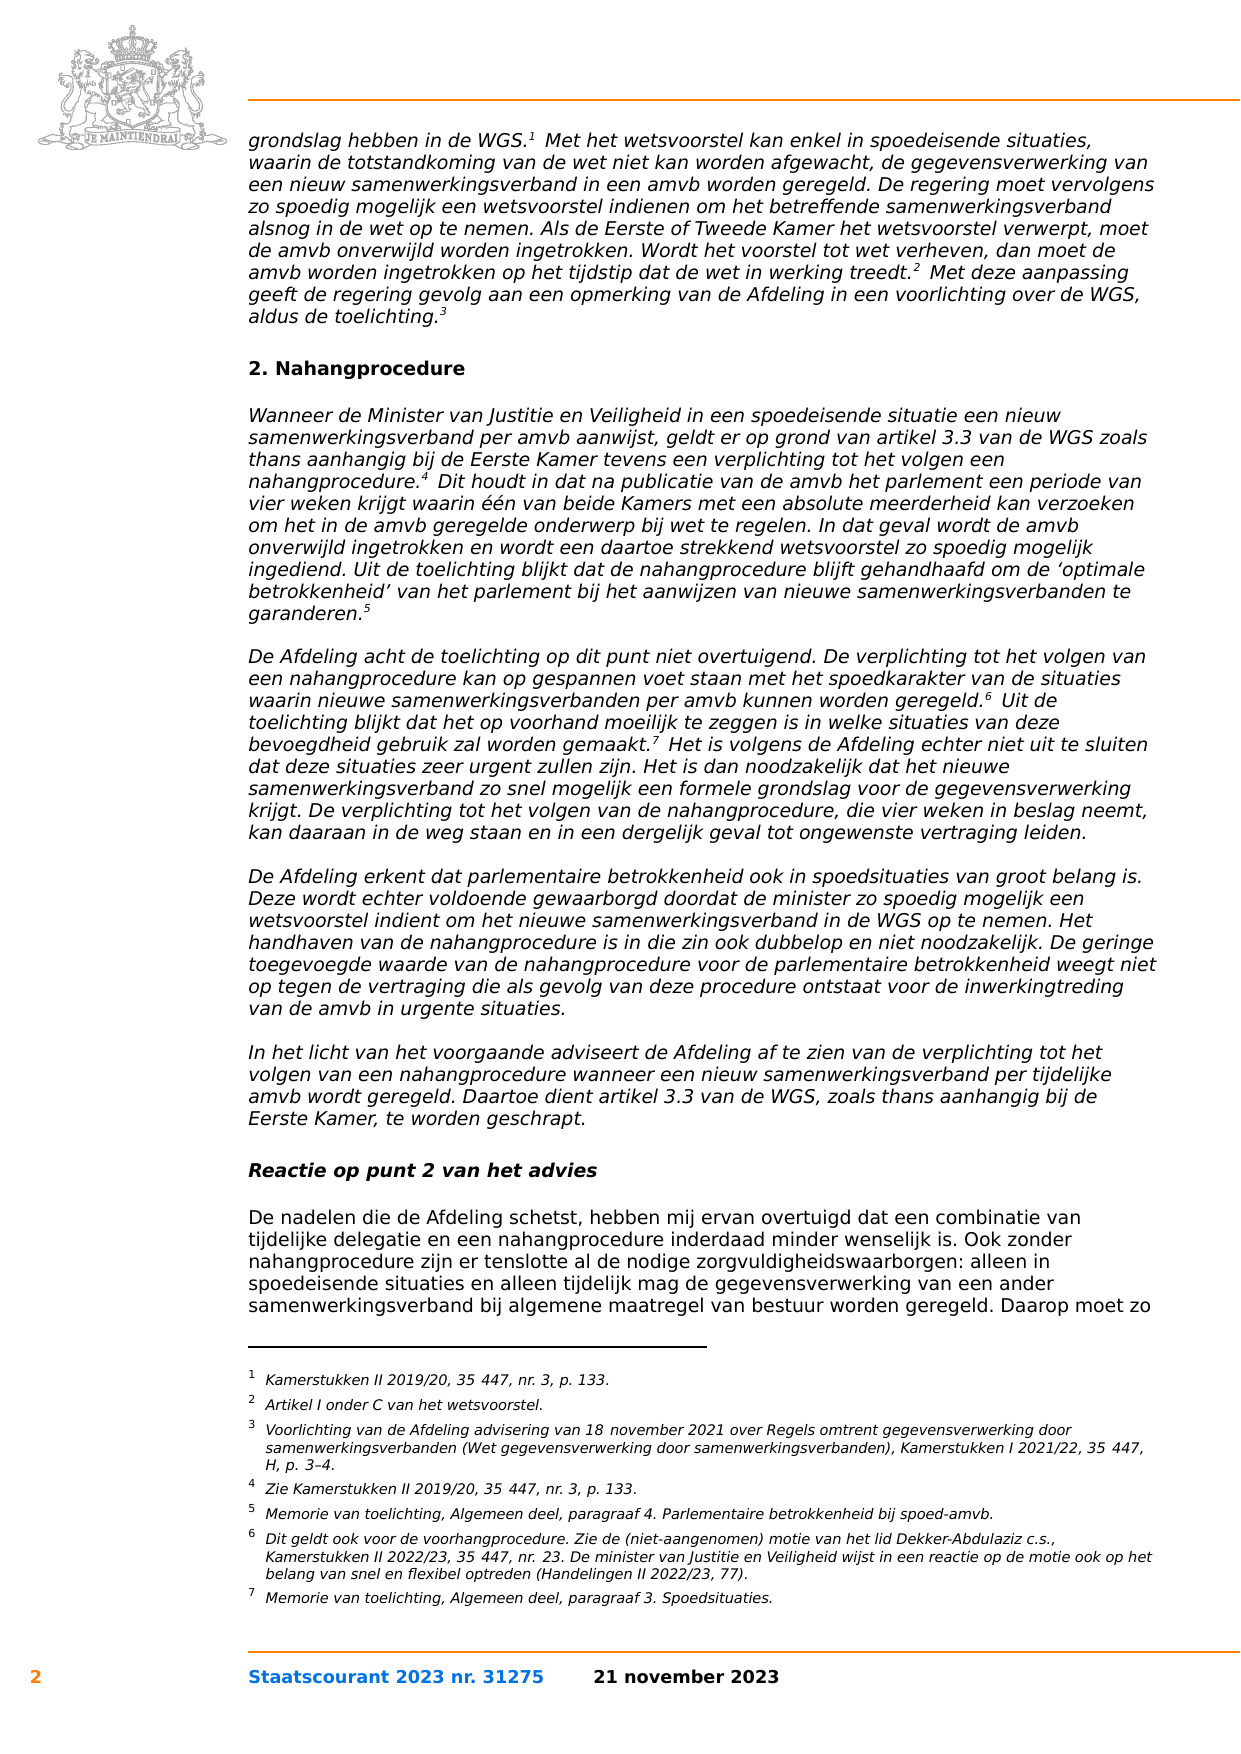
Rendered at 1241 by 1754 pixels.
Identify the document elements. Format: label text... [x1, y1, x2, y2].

text In het licht van het voorgaande adviseert de Afdeling af te zien van de verplichting tot het volgen van een nahangprocedure wanneer een nieuw samenwerkingsverband per tijdelijke amvb wordt geregeld. Daartoe dient artikel 3.3 van de WGS, zoals thans aanhangig bij de Eerste Kamer, te worden geschrapt. [248, 1042, 1163, 1130]
text Kamerstukken II 2019/20, 35 447, nr. 3, p. 133. [248, 1368, 1163, 1390]
subtitle 2. Nahangprocedure [248, 358, 1163, 380]
text De Afdeling acht de toelichting op dit punt niet overtuigend. De verplichting tot het volgen van een nahangprocedure kan op gespannen voet staan met het spoedkarakter van de situaties waarin nieuwe samenwerkingsverbanden per amvb kunnen worden geregeld. Uit de toelichting blijkt dat het op voorhand moeilijk te zeggen is in welke situaties van deze bevoegdheid gebruik zal worden gemaakt. Het is volgens de Afdeling echter niet uit te sluiten dat deze situaties zeer urgent zullen zijn. Het is dan noodzakelijk dat het nieuwe samenwerkingsverband zo snel mogelijk een formele grondslag voor de gegevensverwerking krijgt. De verplichting tot het volgen van de nahangprocedure, die vier weken in beslag neemt, kan daaraan in de weg staan en in een dergelijk geval tot ongewenste vertraging leiden. [248, 646, 1163, 844]
text De Afdeling erkent dat parlementaire betrokkenheid ook in spoedsituaties van groot belang is. Deze wordt echter voldoende gewaarborgd doordat de minister zo spoedig mogelijk een wetsvoorstel indient om het nieuwe samenwerkingsverband in de WGS op te nemen. Het handhaven van de nahangprocedure is in die zin ook dubbelop en niet noodzakelijk. De geringe toegevoegde waarde van de nahangprocedure voor de parlementaire betrokkenheid weegt niet op tegen de vertraging die als gevolg van deze procedure ontstaat voor de inwerkingtreding van de amvb in urgente situaties. [248, 866, 1163, 1020]
text Memorie van toelichting, Algemeen deel, paragraaf 3. Spoedsituaties. [248, 1586, 1163, 1608]
text Artikel I onder C van het wetsvoorstel. [248, 1393, 1163, 1415]
text grondslag hebben in de WGS. Met het wetsvoorstel kan enkel in spoedeisende situaties, waarin de totstandkoming van de wet niet kan worden afgewacht, de gegevensverwerking van een nieuw samenwerkingsverband in een amvb worden geregeld. De regering moet vervolgens zo spoedig mogelijk een wetsvoorstel indienen om het betreffende samenwerkingsverband alsnog in de wet op te nemen. Als de Eerste of Tweede Kamer het wetsvoorstel verwerpt, moet de amvb onverwijld worden ingetrokken. Wordt het voorstel tot wet verheven, dan moet de amvb worden ingetrokken op het tijdstip dat de wet in werking treedt. Met deze aanpassing geeft de regering gevolg aan een opmerking van de Afdeling in een voorlichting over de WGS, aldus de toelichting. [248, 130, 1163, 328]
text Voorlichting van de Afdeling advisering van 18 november 2021 over Regels omtrent gegevensverwerking door samenwerkingsverbanden (Wet gegevensverwerking door samenwerkingsverbanden), Kamerstukken I 2021/22, 35 447, H, p. 3–4. [248, 1418, 1163, 1474]
text Wanneer de Minister van Justitie en Veiligheid in een spoedeisende situatie een nieuw samenwerkingsverband per amvb aanwijst, geldt er op grond van artikel 3.3 van de WGS zoals thans aanhangig bij de Eerste Kamer tevens een verplichting tot het volgen een nahangprocedure. Dit houdt in dat na publicatie van de amvb het parlement een periode van vier weken krijgt waarin één van beide Kamers met een absolute meerderheid kan verzoeken om het in de amvb geregelde onderwerp bij wet te regelen. In dat geval wordt de amvb onverwijld ingetrokken en wordt een daartoe strekkend wetsvoorstel zo spoedig mogelijk ingediend. Uit de toelichting blijkt dat de nahangprocedure blijft gehandhaafd om de ‘optimale betrokkenheid’ van het parlement bij het aanwijzen van nieuwe samenwerkingsverbanden te garanderen. [248, 405, 1163, 624]
picture [38, 25, 227, 150]
subtitle Reactie op punt 2 van het advies [248, 1160, 1163, 1182]
text Zie Kamerstukken II 2019/20, 35 447, nr. 3, p. 133. [248, 1477, 1163, 1499]
text Memorie van toelichting, Algemeen deel, paragraaf 4. Parlementaire betrokkenheid bij spoed-amvb. [248, 1502, 1163, 1524]
text De nadelen die de Afdeling schetst, hebben mij ervan overtuigd dat een combinatie van tijdelijke delegatie en een nahangprocedure inderdaad minder wenselijk is. Ook zonder nahangprocedure zijn er tenslotte al de nodige zorgvuldigheidswaarborgen: alleen in spoedeisende situaties en alleen tijdelijk mag de gegevensverwerking van een ander samenwerkingsverband bij algemene maatregel van bestuur worden geregeld. Daarop moet zo [248, 1207, 1163, 1317]
text Dit geldt ook voor de voorhangprocedure. Zie de (niet-aangenomen) motie van het lid Dekker-Abdulaziz c.s., Kamerstukken II 2022/23, 35 447, nr. 23. De minister van Justitie en Veiligheid wijst in een reactie op de motie ook op het belang van snel en flexibel optreden (Handelingen II 2022/23, 77). [248, 1527, 1163, 1583]
